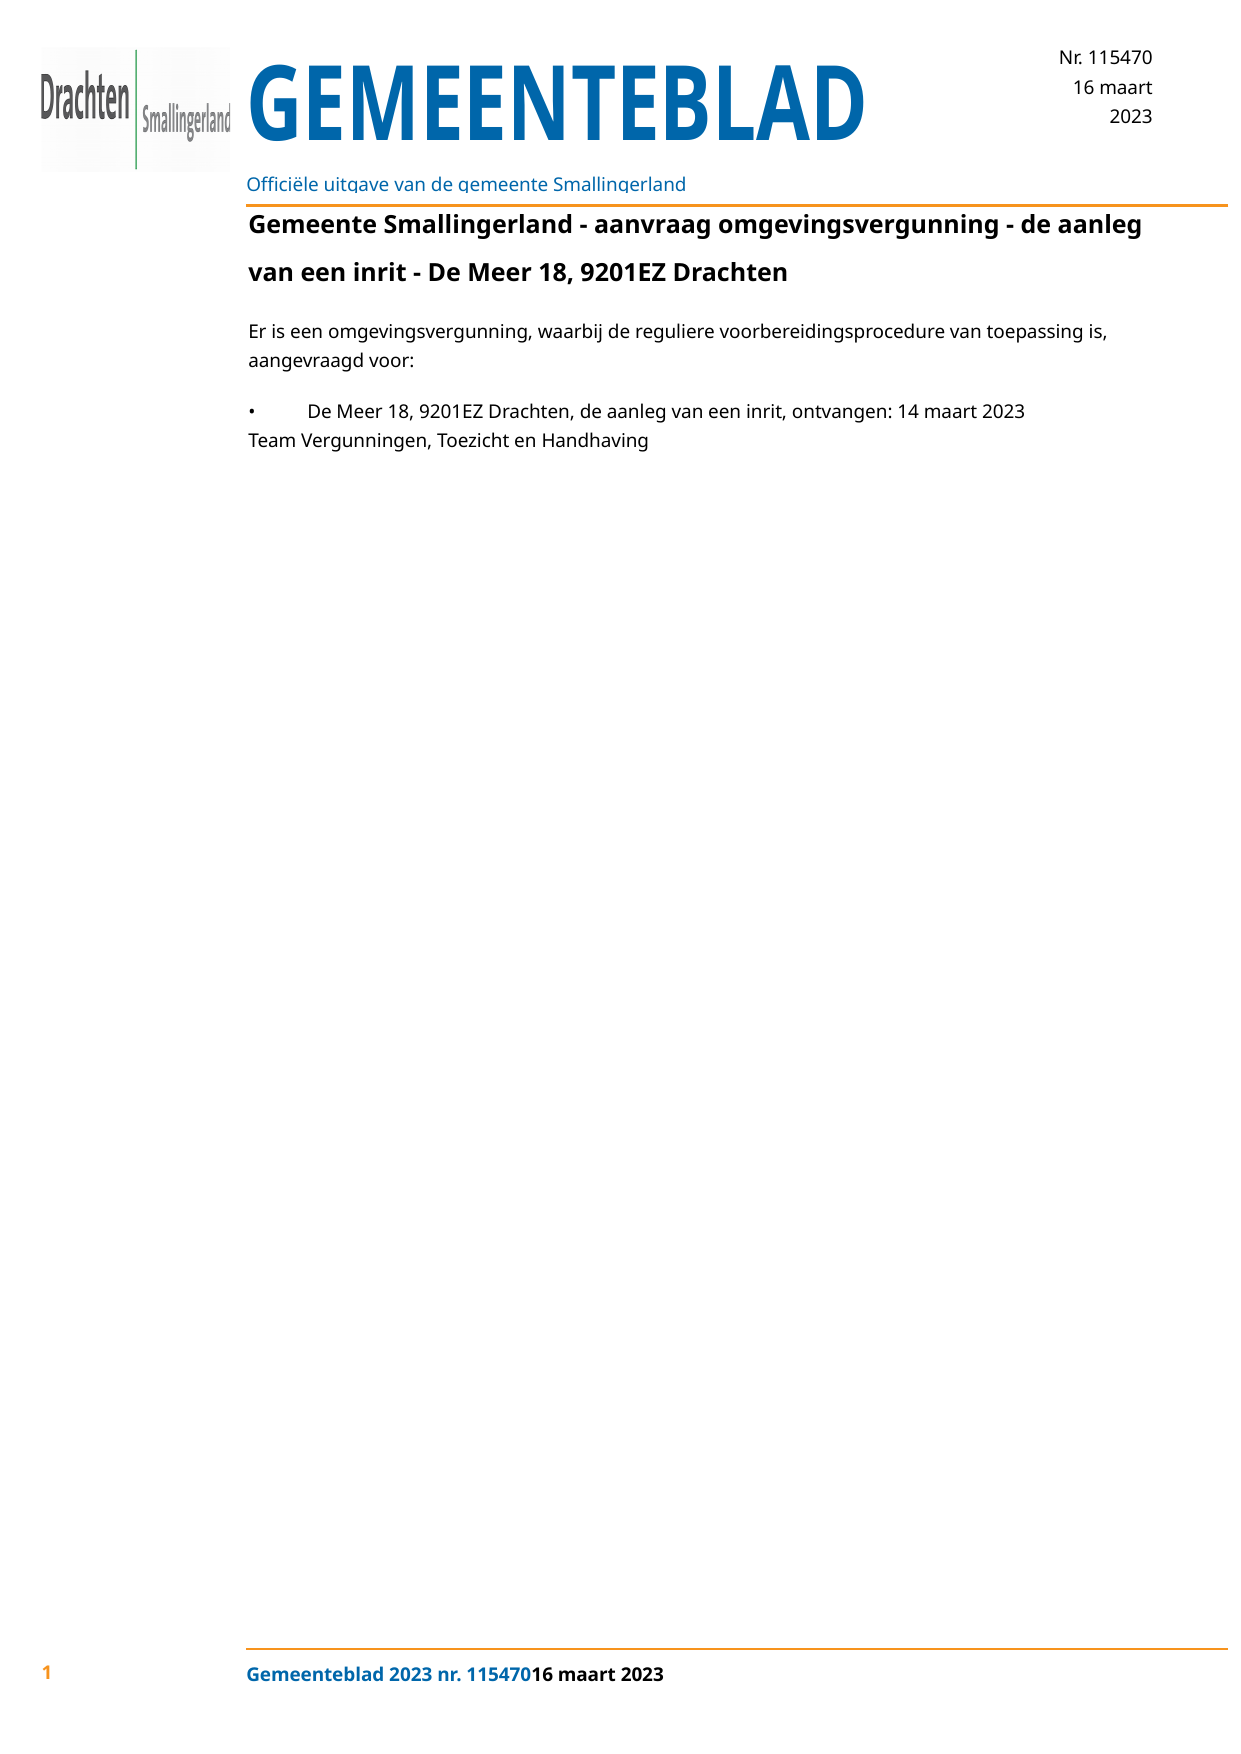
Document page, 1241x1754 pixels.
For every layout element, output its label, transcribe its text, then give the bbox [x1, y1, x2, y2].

list De Meer 18, 9201EZ Drachten, de aanleg van een inrit, ontvangen: 14 maart 2023 [248, 398, 1152, 424]
text Team Vergunningen, Toezicht en Handhaving [248, 427, 1152, 453]
text Er is een omgevingsvergunning, waarbij de reguliere voorbereidingsprocedure van toepassing is, aangevraagd voor: [248, 318, 1152, 373]
picture [41, 47, 231, 172]
text Gemeente Smallingerland - aanvraag omgevingsvergunning - de aanleg van een inrit - De Meer 18, 9201EZ Drachten [248, 207, 1152, 288]
